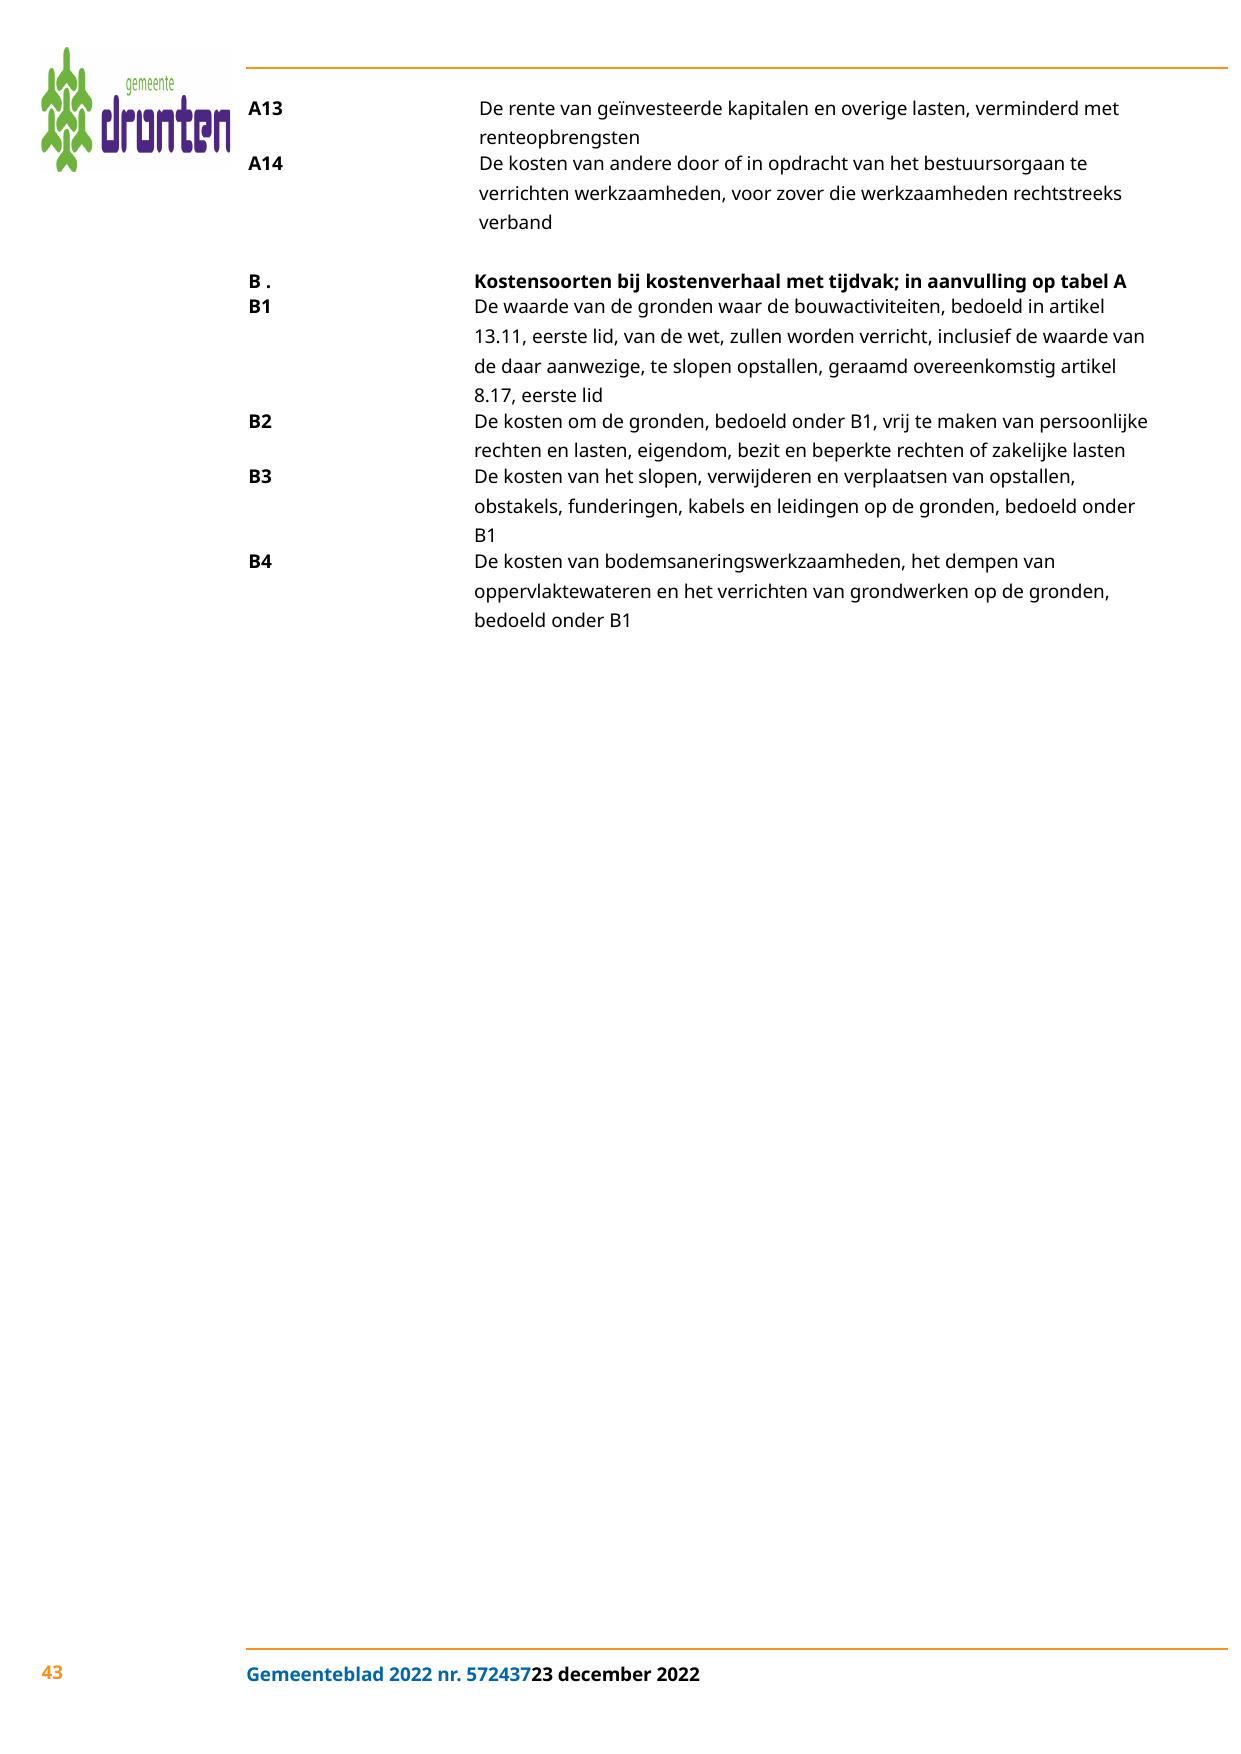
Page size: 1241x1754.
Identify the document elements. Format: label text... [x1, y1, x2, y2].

table_cell A14 [248, 150, 479, 235]
picture [41, 47, 231, 172]
table_cell De rente van geïnvesteerde kapitalen en overige lasten, verminderd met renteopbrengsten [479, 95, 1152, 150]
table_cell De kosten van het slopen, verwijderen en verplaatsen van opstallen, obstakels, funderingen, kabels en leidingen op de gronden, bedoeld onder B1 [474, 464, 1152, 548]
table_cell B4 [248, 548, 474, 633]
table_header Kostensoorten bij kostenverhaal met tijdvak; in aanvulling op tabel A [474, 268, 1152, 294]
table_cell B1 [248, 294, 474, 408]
table_header B . [248, 268, 474, 294]
table_cell A13 [248, 95, 479, 150]
table_cell De kosten van bodemsaneringswerkzaamheden, het dempen van oppervlaktewateren en het verrichten van grondwerken op de gronden, bedoeld onder B1 [474, 548, 1152, 633]
table_cell B3 [248, 464, 474, 548]
table_cell B2 [248, 408, 474, 463]
table_cell De waarde van de gronden waar de bouwactiviteiten, bedoeld in artikel 13.11, eerste lid, van de wet, zullen worden verricht, inclusief de waarde van de daar aanwezige, te slopen opstallen, geraamd overeenkomstig artikel 8.17, eerste lid [474, 294, 1152, 408]
table_cell De kosten om de gronden, bedoeld onder B1, vrij te maken van persoonlijke rechten en lasten, eigendom, bezit en beperkte rechten of zakelijke lasten [474, 408, 1152, 463]
table_cell De kosten van andere door of in opdracht van het bestuursorgaan te verrichten werkzaamheden, voor zover die werkzaamheden rechtstreeks verband [479, 150, 1152, 235]
